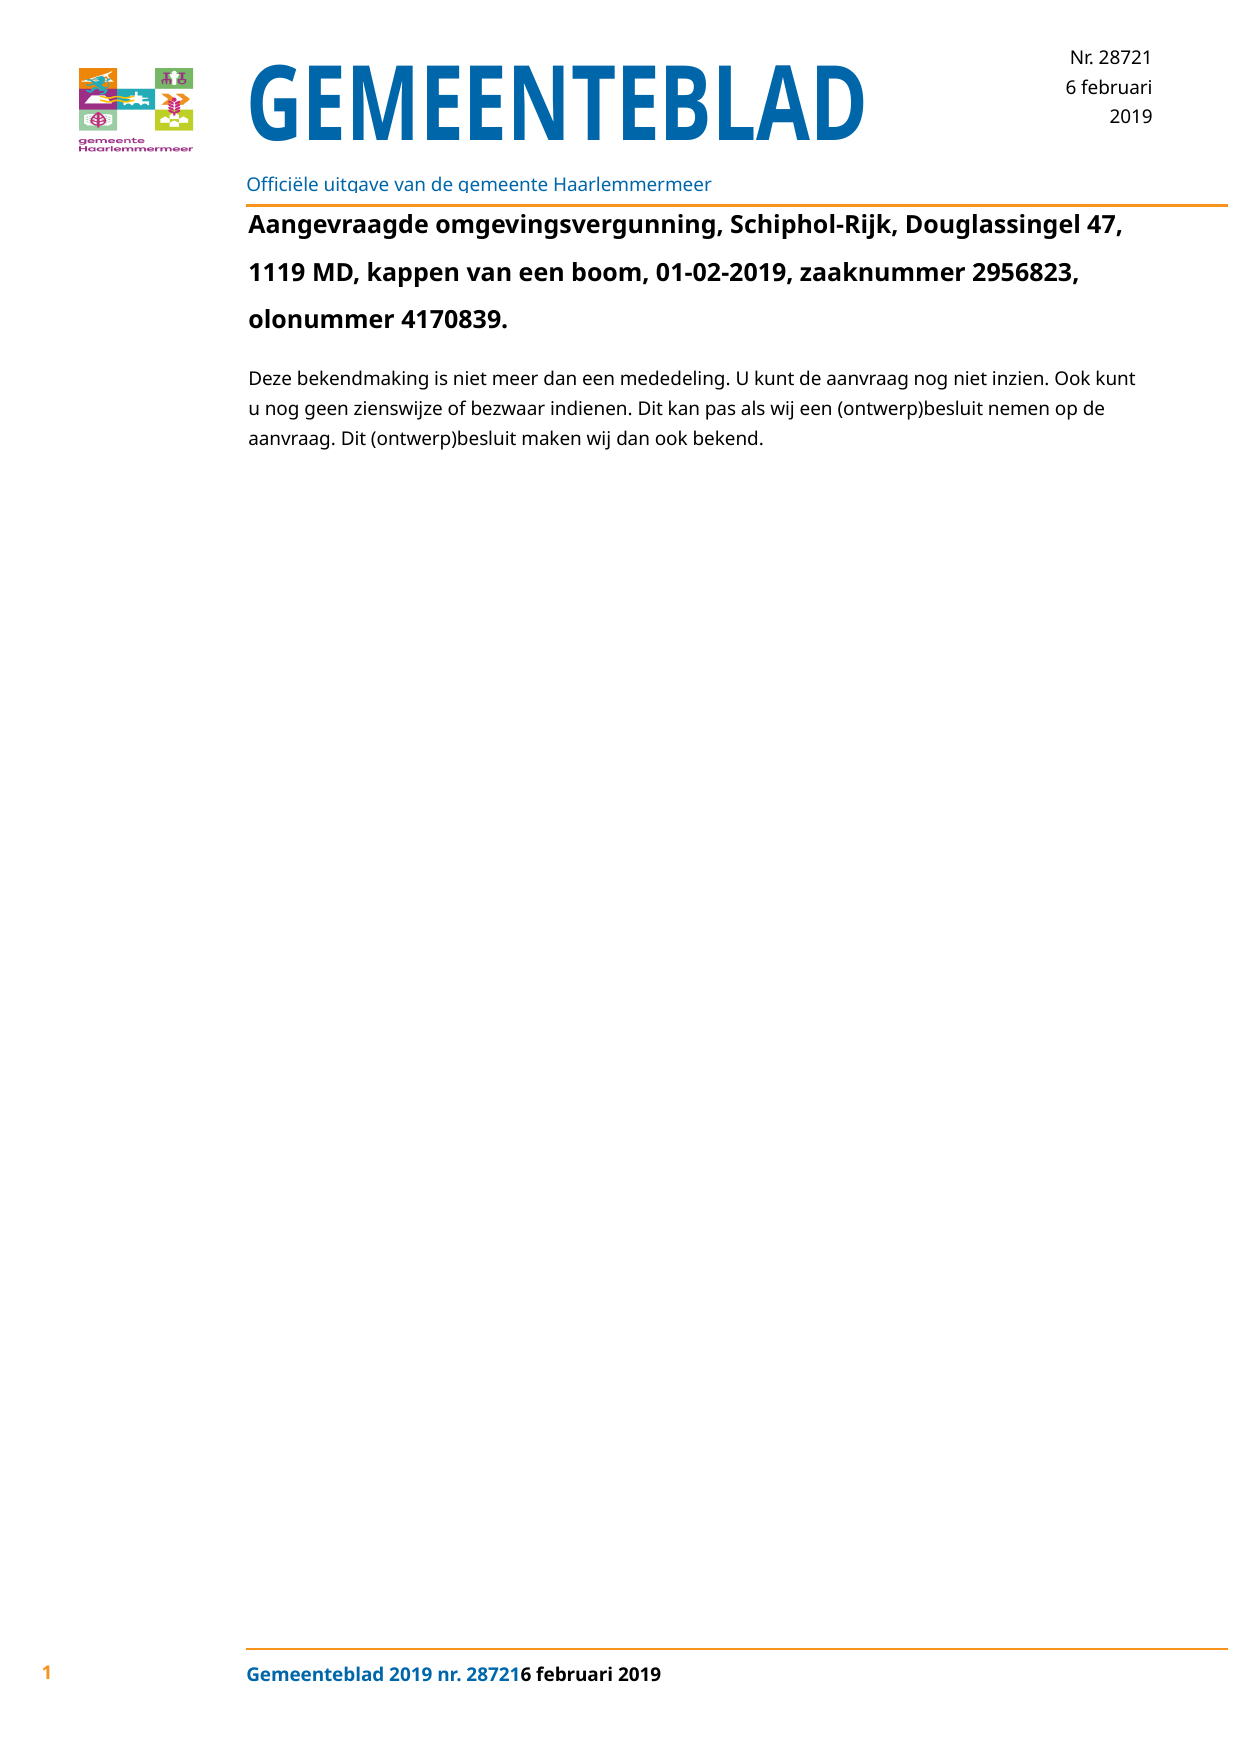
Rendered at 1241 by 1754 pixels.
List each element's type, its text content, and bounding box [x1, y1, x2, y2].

text Aangevraagde omgevingsvergunning, Schiphol-Rijk, Douglassingel 47, 1119 MD, kappen van een boom, 01-02-2019, zaaknummer 2956823, olonummer 4170839. [248, 207, 1152, 336]
text Deze bekendmaking is niet meer dan een mededeling. U kunt de aanvraag nog niet inzien. Ook kunt u nog geen zienswijze of bezwaar indienen. Dit kan pas als wij een (ontwerp)besluit nemen op de aanvraag. Dit (ontwerp)besluit maken wij dan ook bekend. [248, 366, 1152, 450]
picture [41, 47, 231, 172]
